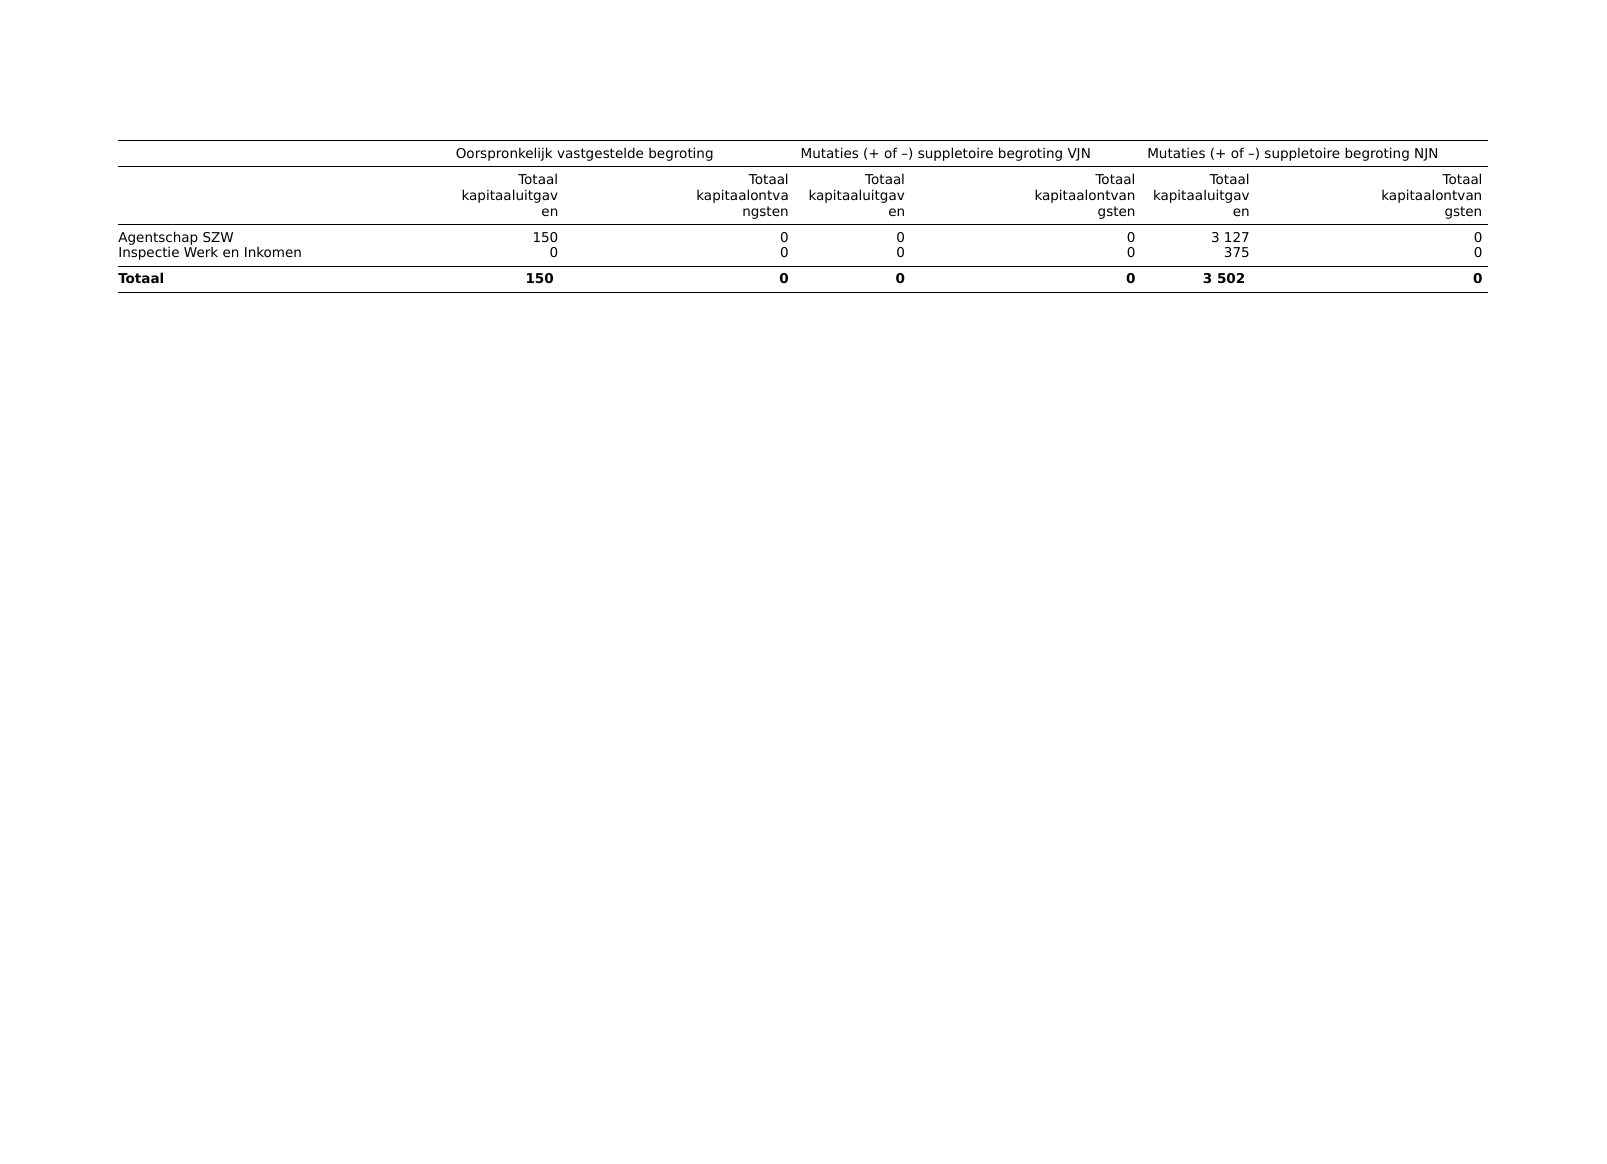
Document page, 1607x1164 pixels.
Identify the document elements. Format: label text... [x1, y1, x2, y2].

table_cell 3 127 [1141, 225, 1255, 245]
table_cell 0 [686, 225, 794, 245]
table_cell [564, 225, 686, 245]
table_cell 0 [686, 245, 794, 266]
table_cell [564, 267, 686, 292]
table_cell 150 [450, 267, 564, 292]
table_cell 0 [1372, 267, 1488, 292]
table_cell 0 [1025, 245, 1141, 266]
table_cell 0 [1025, 225, 1141, 245]
table_cell Totaal kapitaalontvangsten [686, 167, 794, 224]
table_cell 0 [794, 267, 911, 292]
table_cell [911, 267, 1025, 292]
table_cell 0 [1025, 267, 1141, 292]
table_cell 0 [450, 245, 564, 266]
table_cell 150 [450, 225, 564, 245]
table_cell 3 502 [1141, 267, 1255, 292]
table_cell Totaal kapitaalontvangsten [1372, 167, 1488, 224]
table_cell [1255, 245, 1372, 266]
table_cell [1255, 167, 1372, 224]
table_header Oorspronkelijk vastgestelde begroting [450, 141, 794, 166]
table_cell Totaal [118, 267, 450, 292]
table_cell Totaal kapitaaluitgaven [450, 167, 564, 224]
table_cell [564, 245, 686, 266]
table_cell 375 [1141, 245, 1255, 266]
table_cell 0 [686, 267, 794, 292]
table_cell Totaal kapitaaluitgaven [1141, 167, 1255, 224]
table_cell [911, 245, 1025, 266]
table_cell [1255, 267, 1372, 292]
table_cell Totaal kapitaaluitgaven [794, 167, 911, 224]
table_cell [564, 167, 686, 224]
table_header Mutaties (+ of –) suppletoire begroting NJN [1141, 141, 1488, 166]
table_cell [911, 225, 1025, 245]
table_cell [118, 167, 450, 224]
table_cell [1255, 225, 1372, 245]
table_cell Totaal kapitaalontvangsten [1025, 167, 1141, 224]
table_header Mutaties (+ of –) suppletoire begroting VJN [794, 141, 1141, 166]
table_cell 0 [1372, 245, 1488, 266]
table_cell 0 [794, 225, 911, 245]
table_cell Inspectie Werk en Inkomen [118, 245, 450, 266]
table_cell Agentschap SZW [118, 225, 450, 245]
table_cell [911, 167, 1025, 224]
table_header [118, 141, 450, 166]
table_cell 0 [794, 245, 911, 266]
table_cell 0 [1372, 225, 1488, 245]
